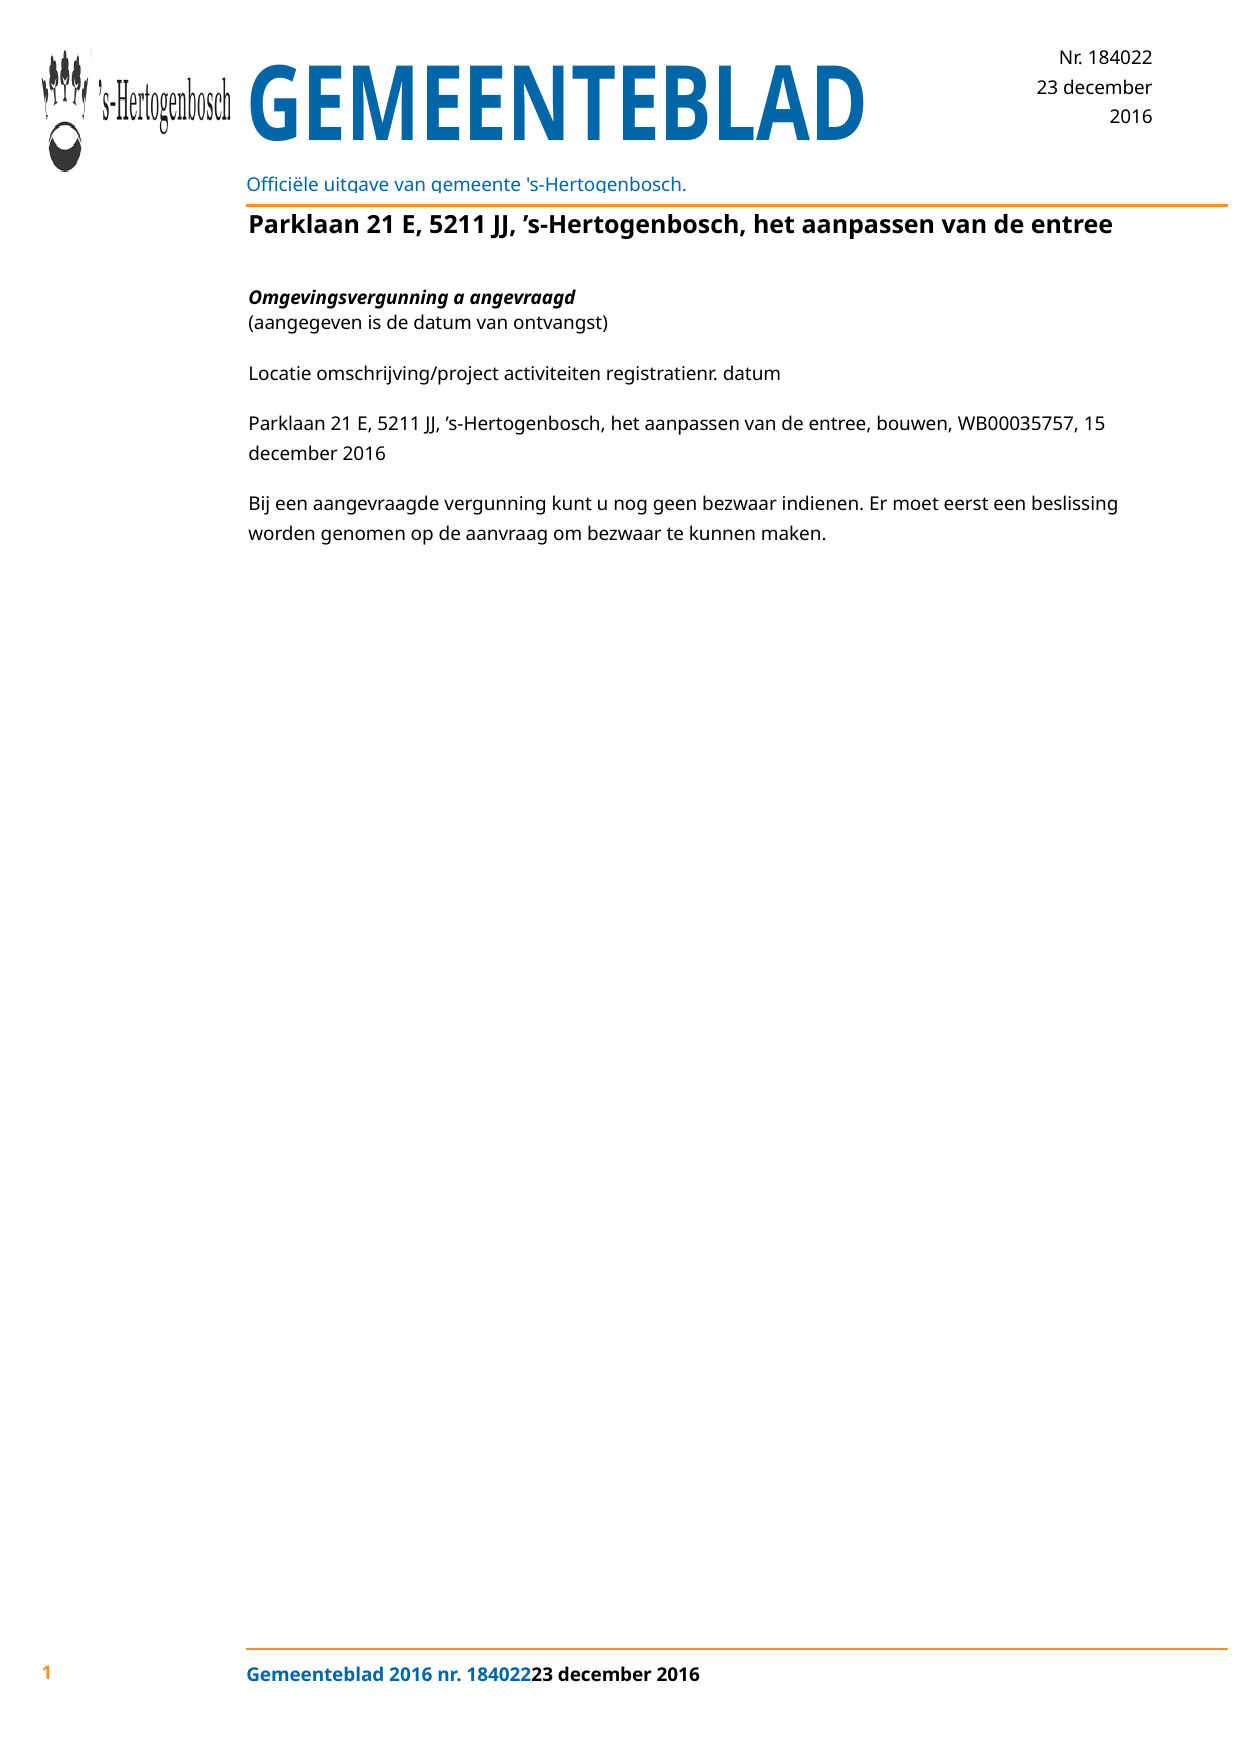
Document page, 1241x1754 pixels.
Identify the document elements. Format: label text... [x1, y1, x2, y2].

text Locatie omschrijving/project activiteiten registratienr. datum [248, 360, 1152, 386]
text Parklaan 21 E, 5211 JJ, ’s-Hertogenbosch, het aanpassen van de entree [248, 207, 1152, 241]
text Parklaan 21 E, 5211 JJ, ’s-Hertogenbosch, het aanpassen van de entree, bouwen, WB00035757, 15 december 2016 [248, 410, 1152, 466]
picture [41, 47, 231, 172]
text (aangegeven is de datum van ontvangst) [248, 309, 1152, 335]
text Omgevingsvergunning a angevraagd [248, 284, 1152, 309]
text Bij een aangevraagde vergunning kunt u nog geen bezwaar indienen. Er moet eerst een beslissing worden genomen op de aanvraag om bezwaar te kunnen maken. [248, 490, 1152, 546]
